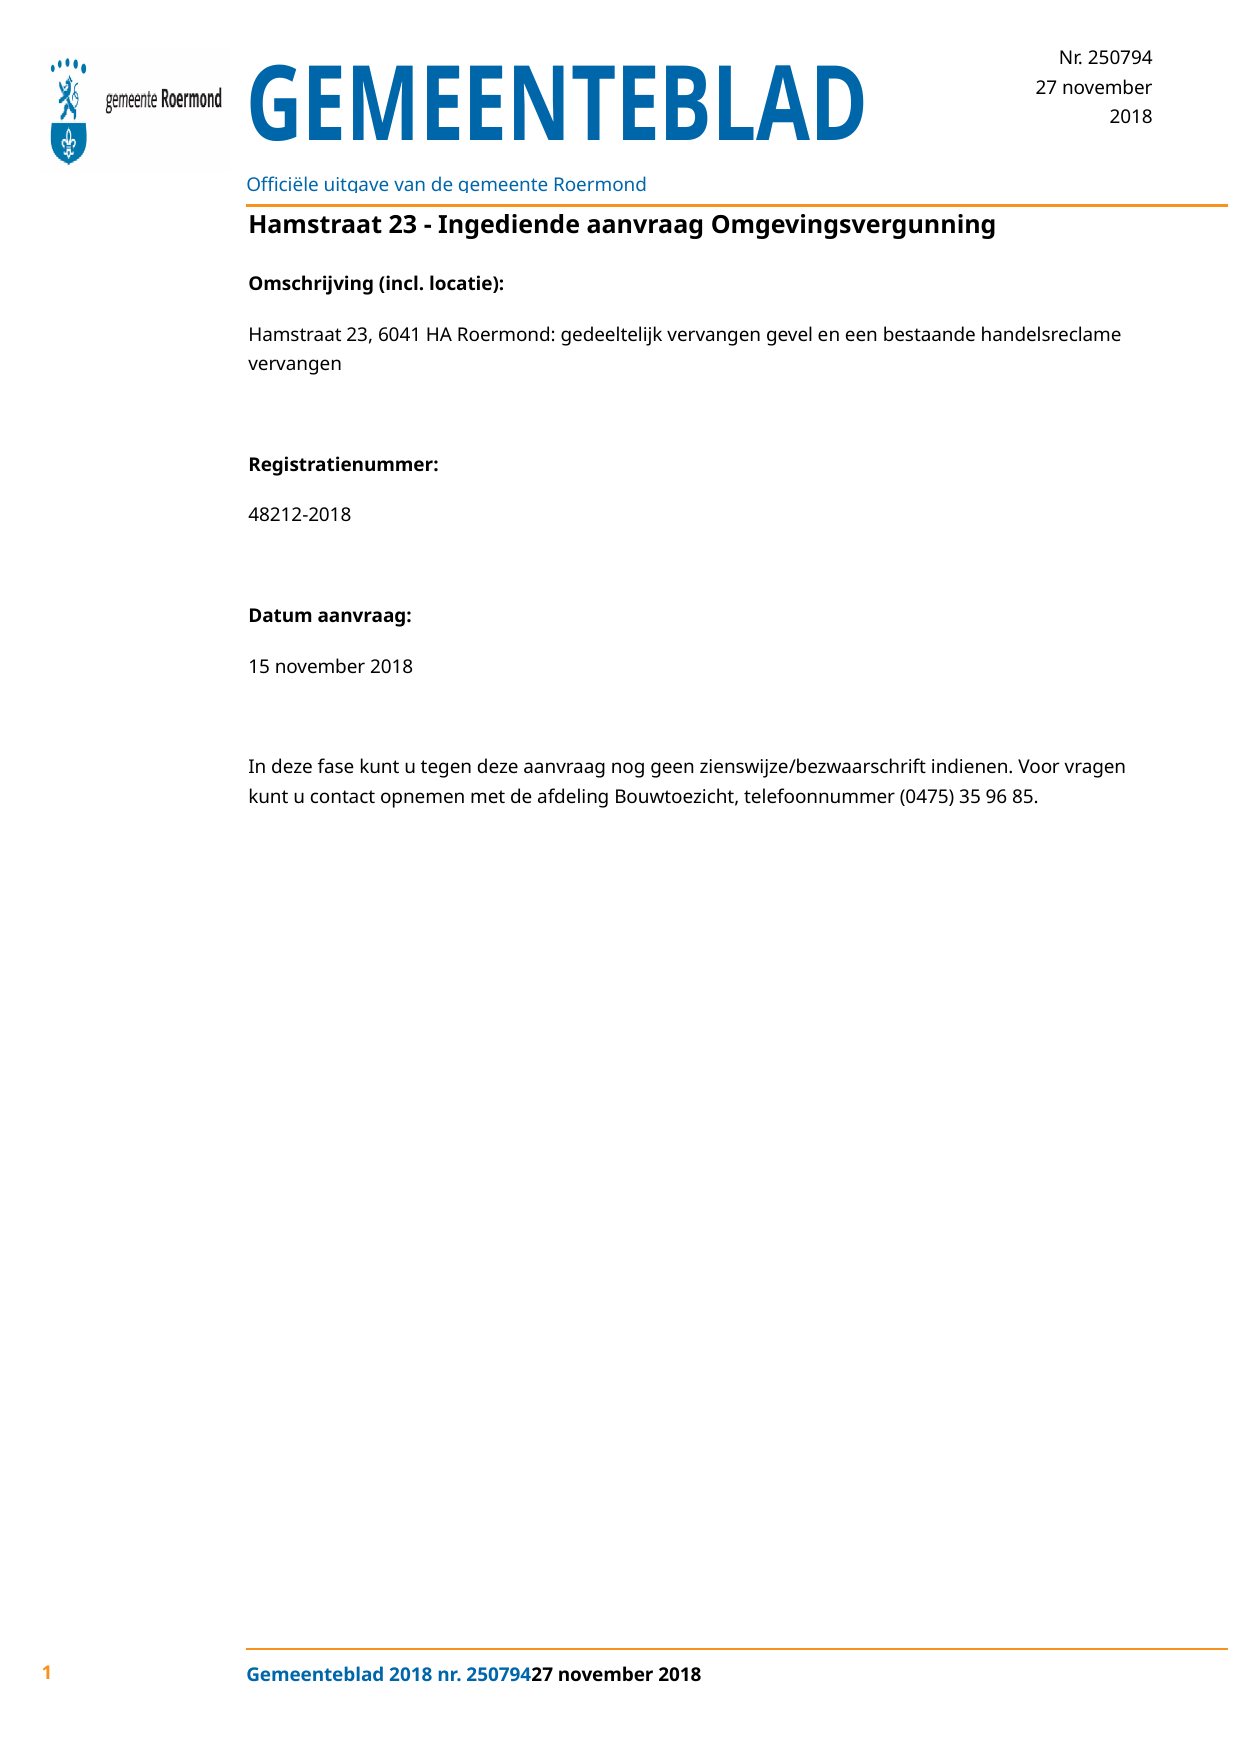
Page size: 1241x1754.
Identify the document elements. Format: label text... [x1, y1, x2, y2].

picture [41, 47, 231, 172]
text Hamstraat 23 - Ingediende aanvraag Omgevingsvergunning [248, 207, 1152, 241]
text 48212-2018 [248, 502, 1152, 527]
text Hamstraat 23, 6041 HA Roermond: gedeeltelijk vervangen gevel en een bestaande handelsreclame vervangen [248, 321, 1152, 376]
text Omschrijving (incl. locatie): [248, 270, 1152, 296]
text In deze fase kunt u tegen deze aanvraag nog geen zienswijze/bezwaarschrift indienen. Voor vragen kunt u contact opnemen met de afdeling Bouwtoezicht, telefoonnummer (0475) 35 96 85. [248, 754, 1152, 809]
text Registratienummer: [248, 451, 1152, 477]
text 15 november 2018 [248, 653, 1152, 678]
text Datum aanvraag: [248, 602, 1152, 628]
